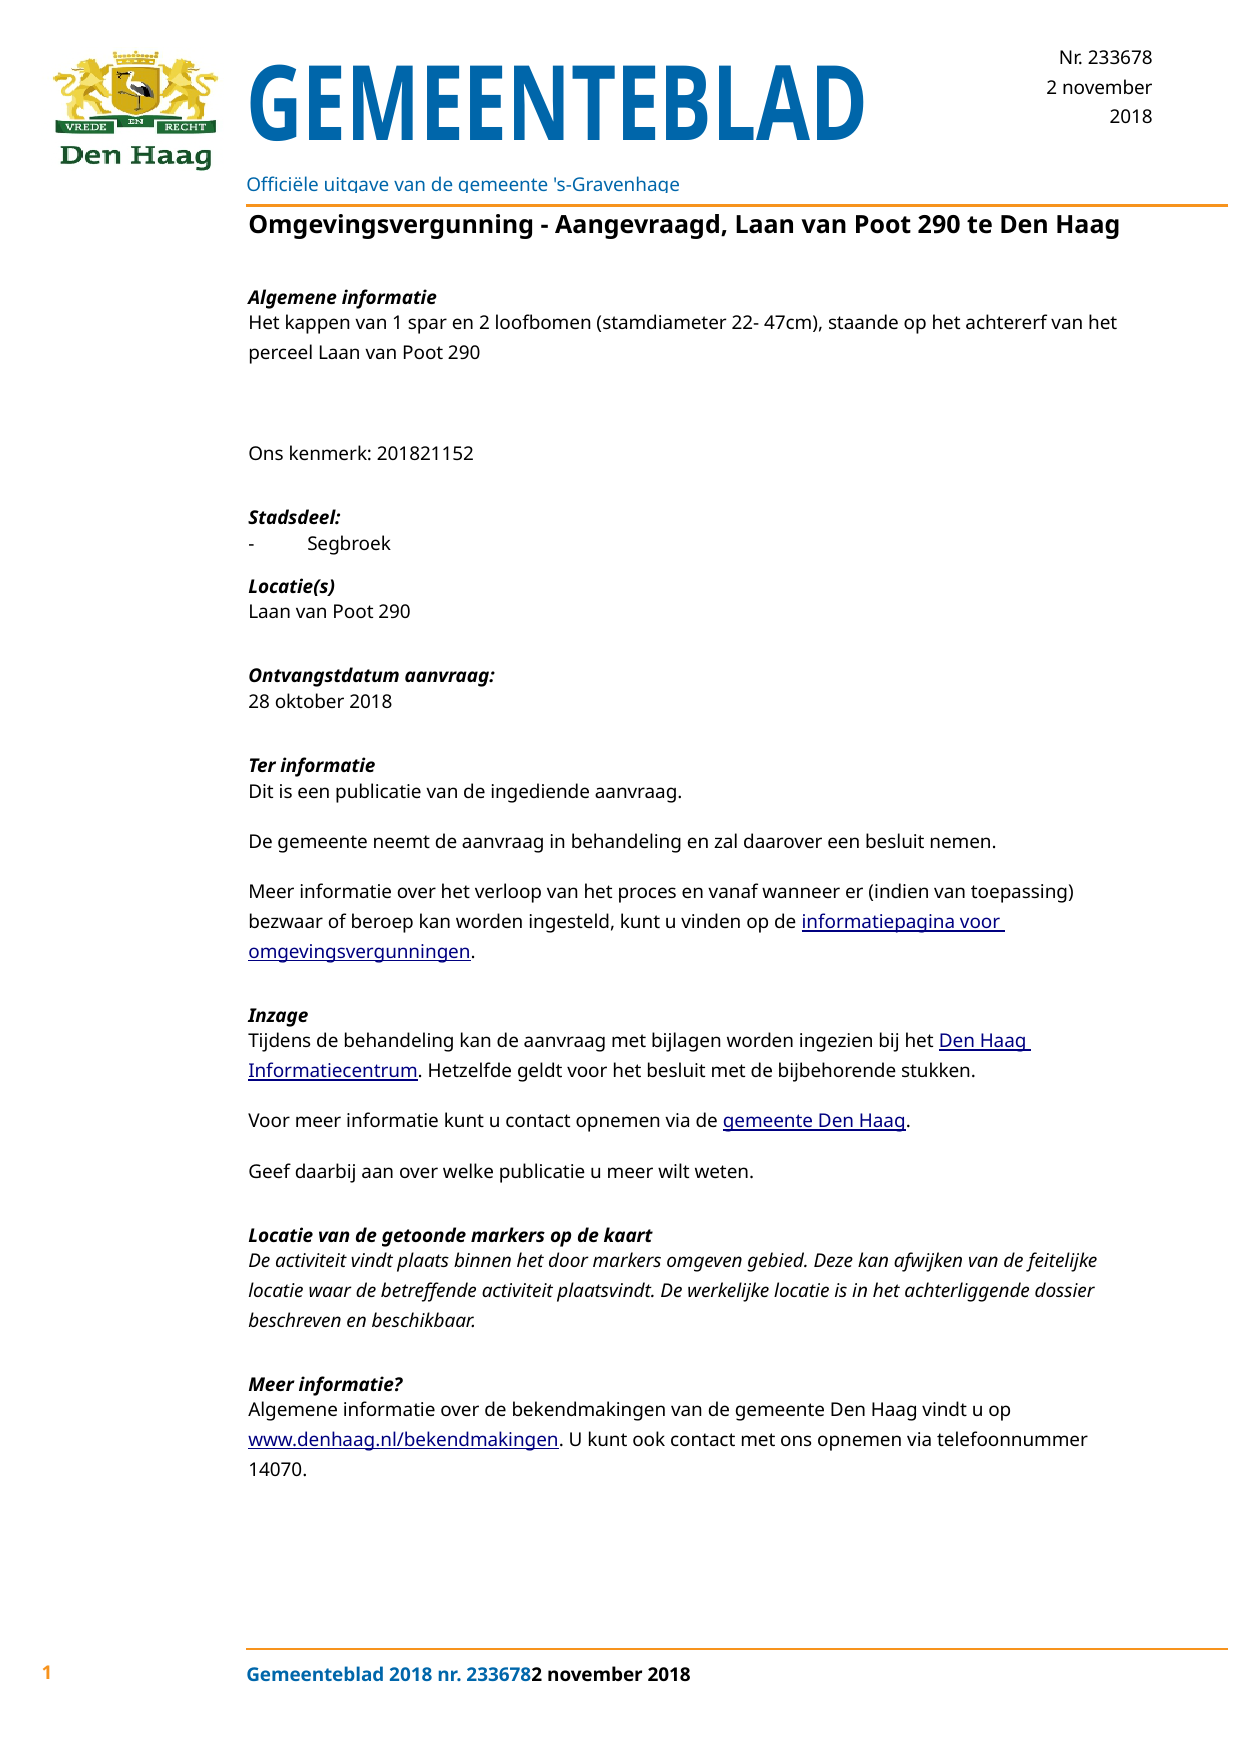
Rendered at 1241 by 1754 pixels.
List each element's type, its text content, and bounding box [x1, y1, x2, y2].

text Het kappen van 1 spar en 2 loofbomen (stamdiameter 22- 47cm), staande op het achtererf van het perceel Laan van Poot 290 [248, 309, 1152, 365]
text De gemeente neemt de aanvraag in behandeling en zal daarover een besluit nemen. [248, 828, 1152, 854]
text Locatie(s) [248, 573, 1152, 598]
text 28 oktober 2018 [248, 688, 1152, 714]
text Geef daarbij aan over welke publicatie u meer wilt weten. [248, 1158, 1152, 1184]
text Ter informatie [248, 752, 1152, 778]
text Ontvangstdatum aanvraag: [248, 662, 1152, 688]
picture [41, 47, 231, 172]
text Meer informatie? [248, 1371, 1152, 1397]
text Laan van Poot 290 [248, 598, 1152, 624]
list Segbroek [248, 530, 1152, 555]
text Stadsdeel: [248, 504, 1152, 530]
text Dit is een publicatie van de ingediende aanvraag. [248, 778, 1152, 804]
text Omgevingsvergunning - Aangevraagd, Laan van Poot 290 te Den Haag [248, 207, 1152, 241]
text Inzage [248, 1002, 1152, 1028]
text Algemene informatie over de bekendmakingen van de gemeente Den Haag vindt u op www.denhaag.nl/bekendmakingen. U kunt ook contact met ons opnemen via telefoonnummer 14070. [248, 1397, 1152, 1481]
text Locatie van de getoonde markers op de kaart [248, 1222, 1152, 1248]
text Ons kenmerk: 201821152 [248, 440, 1152, 466]
text Algemene informatie [248, 284, 1152, 309]
text Voor meer informatie kunt u contact opnemen via de gemeente Den Haag. [248, 1108, 1152, 1133]
text Meer informatie over het verloop van het proces en vanaf wanneer er (indien van toepassing) bezwaar of beroep kan worden ingesteld, kunt u vinden op de informatiepagina voor omgevingsvergunningen. [248, 879, 1152, 964]
text Tijdens de behandeling kan de aanvraag met bijlagen worden ingezien bij het Den Haag Informatiecentrum. Hetzelfde geldt voor het besluit met de bijbehorende stukken. [248, 1028, 1152, 1083]
text De activiteit vindt plaats binnen het door markers omgeven gebied. Deze kan afwijken van de feitelijke locatie waar de betreffende activiteit plaatsvindt. De werkelijke locatie is in het achterliggende dossier beschreven en beschikbaar. [248, 1248, 1152, 1333]
